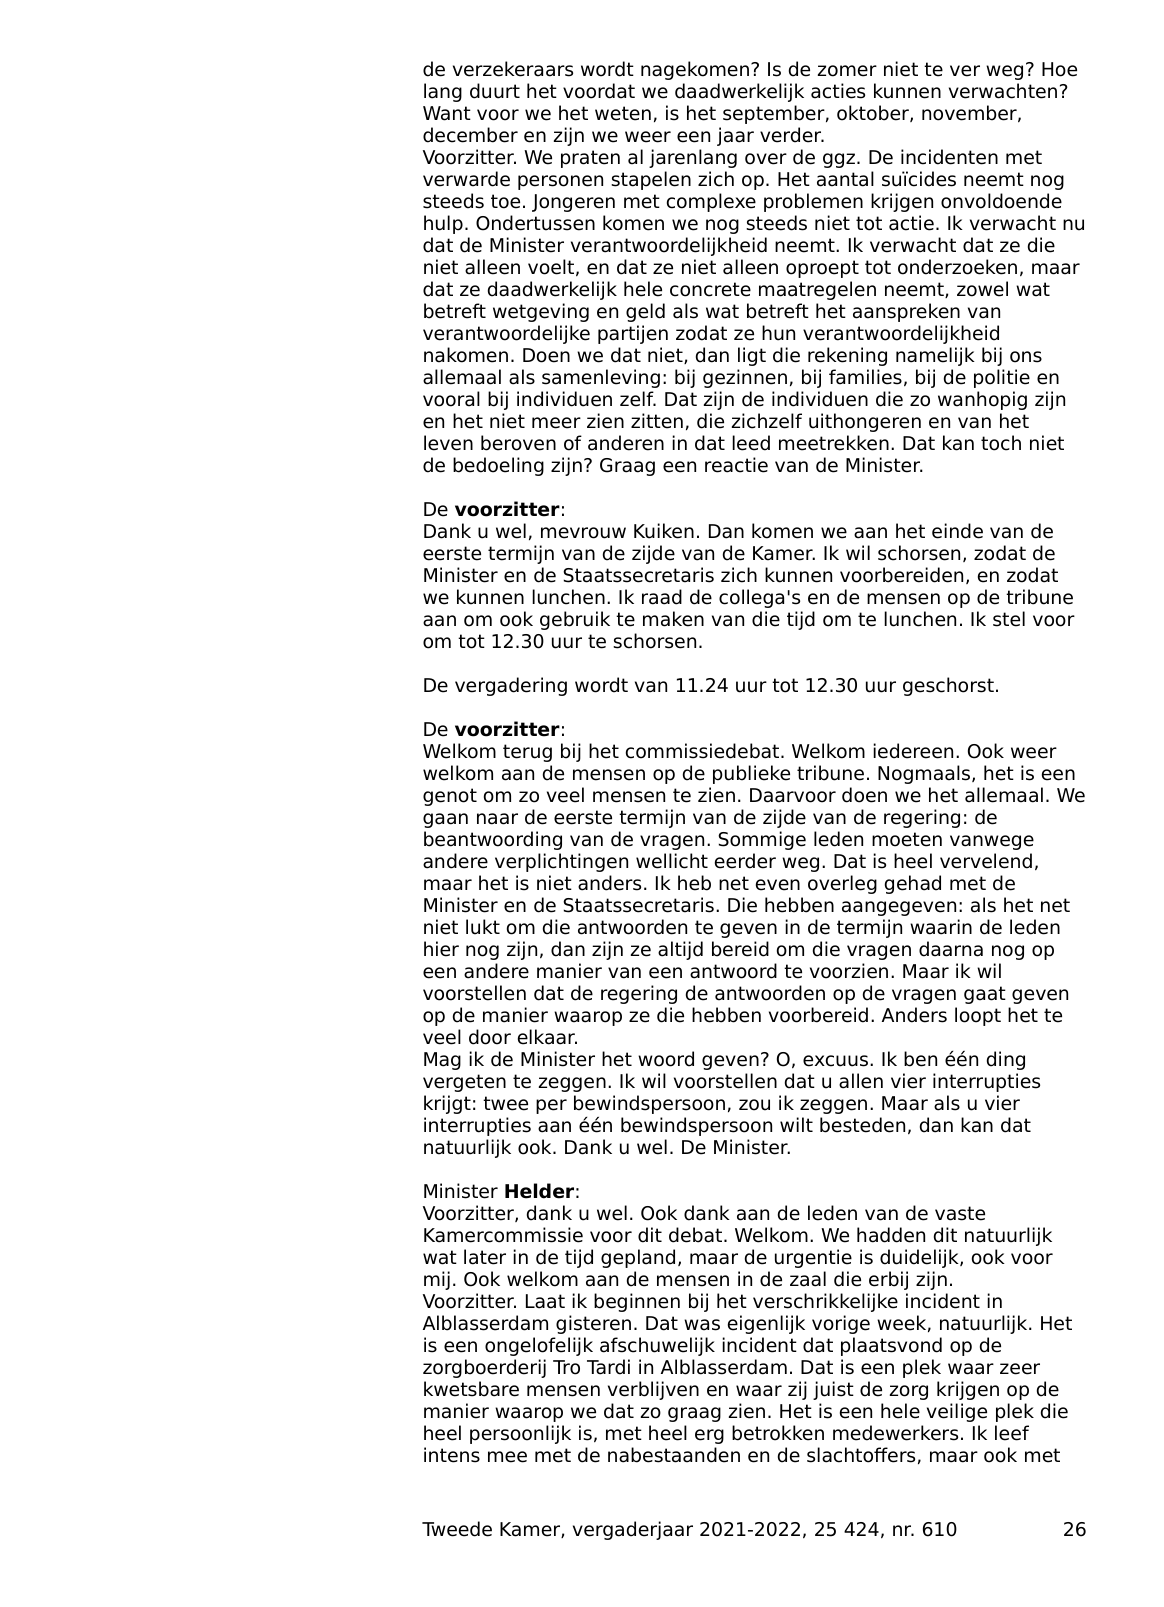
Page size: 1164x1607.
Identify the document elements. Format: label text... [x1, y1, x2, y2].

text De voorzitter: [422, 719, 1087, 741]
text Voorzitter. Laat ik beginnen bij het verschrikkelijke incident in Alblasserdam gisteren. Dat was eigenlijk vorige week, natuurlijk. Het is een ongelofelijk afschuwelijk incident dat plaatsvond op de zorgboerderij Tro Tardi in Alblasserdam. Dat is een plek waar zeer kwetsbare mensen verblijven en waar zij juist de zorg krijgen op de manier waarop we dat zo graag zien. Het is een hele veilige plek die heel persoonlijk is, met heel erg betrokken medewerkers. Ik leef intens mee met de nabestaanden en de slachtoffers, maar ook met [422, 1291, 1087, 1467]
text Voorzitter, dank u wel. Ook dank aan de leden van de vaste Kamercommissie voor dit debat. Welkom. We hadden dit natuurlijk wat later in de tijd gepland, maar de urgentie is duidelijk, ook voor mij. Ook welkom aan de mensen in de zaal die erbij zijn. [422, 1203, 1087, 1291]
text Dank u wel, mevrouw Kuiken. Dan komen we aan het einde van de eerste termijn van de zijde van de Kamer. Ik wil schorsen, zodat de Minister en de Staatssecretaris zich kunnen voorbereiden, en zodat we kunnen lunchen. Ik raad de collega's en de mensen op de tribune aan om ook gebruik te maken van die tijd om te lunchen. Ik stel voor om tot 12.30 uur te schorsen. [422, 521, 1087, 653]
text Mag ik de Minister het woord geven? O, excuus. Ik ben één ding vergeten te zeggen. Ik wil voorstellen dat u allen vier interrupties krijgt: twee per bewindspersoon, zou ik zeggen. Maar als u vier interrupties aan één bewindspersoon wilt besteden, dan kan dat natuurlijk ook. Dank u wel. De Minister. [422, 1049, 1087, 1159]
text Minister Helder: [422, 1181, 1087, 1203]
text Voorzitter. We praten al jarenlang over de ggz. De incidenten met verwarde personen stapelen zich op. Het aantal suïcides neemt nog steeds toe. Jongeren met complexe problemen krijgen onvoldoende hulp. Ondertussen komen we nog steeds niet tot actie. Ik verwacht nu dat de Minister verantwoordelijkheid neemt. Ik verwacht dat ze die niet alleen voelt, en dat ze niet alleen oproept tot onderzoeken, maar dat ze daadwerkelijk hele concrete maatregelen neemt, zowel wat betreft wetgeving en geld als wat betreft het aanspreken van verantwoordelijke partijen zodat ze hun verantwoordelijkheid nakomen. Doen we dat niet, dan ligt die rekening namelijk bij ons allemaal als samenleving: bij gezinnen, bij families, bij de politie en vooral bij individuen zelf. Dat zijn de individuen die zo wanhopig zijn en het niet meer zien zitten, die zichzelf uithongeren en van het leven beroven of anderen in dat leed meetrekken. Dat kan toch niet de bedoeling zijn? Graag een reactie van de Minister. [422, 147, 1087, 477]
text de verzekeraars wordt nagekomen? Is de zomer niet te ver weg? Hoe lang duurt het voordat we daadwerkelijk acties kunnen verwachten? Want voor we het weten, is het september, oktober, november, december en zijn we weer een jaar verder. [422, 59, 1087, 147]
text De voorzitter: [422, 499, 1087, 521]
text De vergadering wordt van 11.24 uur tot 12.30 uur geschorst. [422, 675, 1087, 697]
text Welkom terug bij het commissiedebat. Welkom iedereen. Ook weer welkom aan de mensen op de publieke tribune. Nogmaals, het is een genot om zo veel mensen te zien. Daarvoor doen we het allemaal. We gaan naar de eerste termijn van de zijde van de regering: de beantwoording van de vragen. Sommige leden moeten vanwege andere verplichtingen wellicht eerder weg. Dat is heel vervelend, maar het is niet anders. Ik heb net even overleg gehad met de Minister en de Staatssecretaris. Die hebben aangegeven: als het net niet lukt om die antwoorden te geven in de termijn waarin de leden hier nog zijn, dan zijn ze altijd bereid om die vragen daarna nog op een andere manier van een antwoord te voorzien. Maar ik wil voorstellen dat de regering de antwoorden op de vragen gaat geven op de manier waarop ze die hebben voorbereid. Anders loopt het te veel door elkaar. [422, 741, 1087, 1049]
